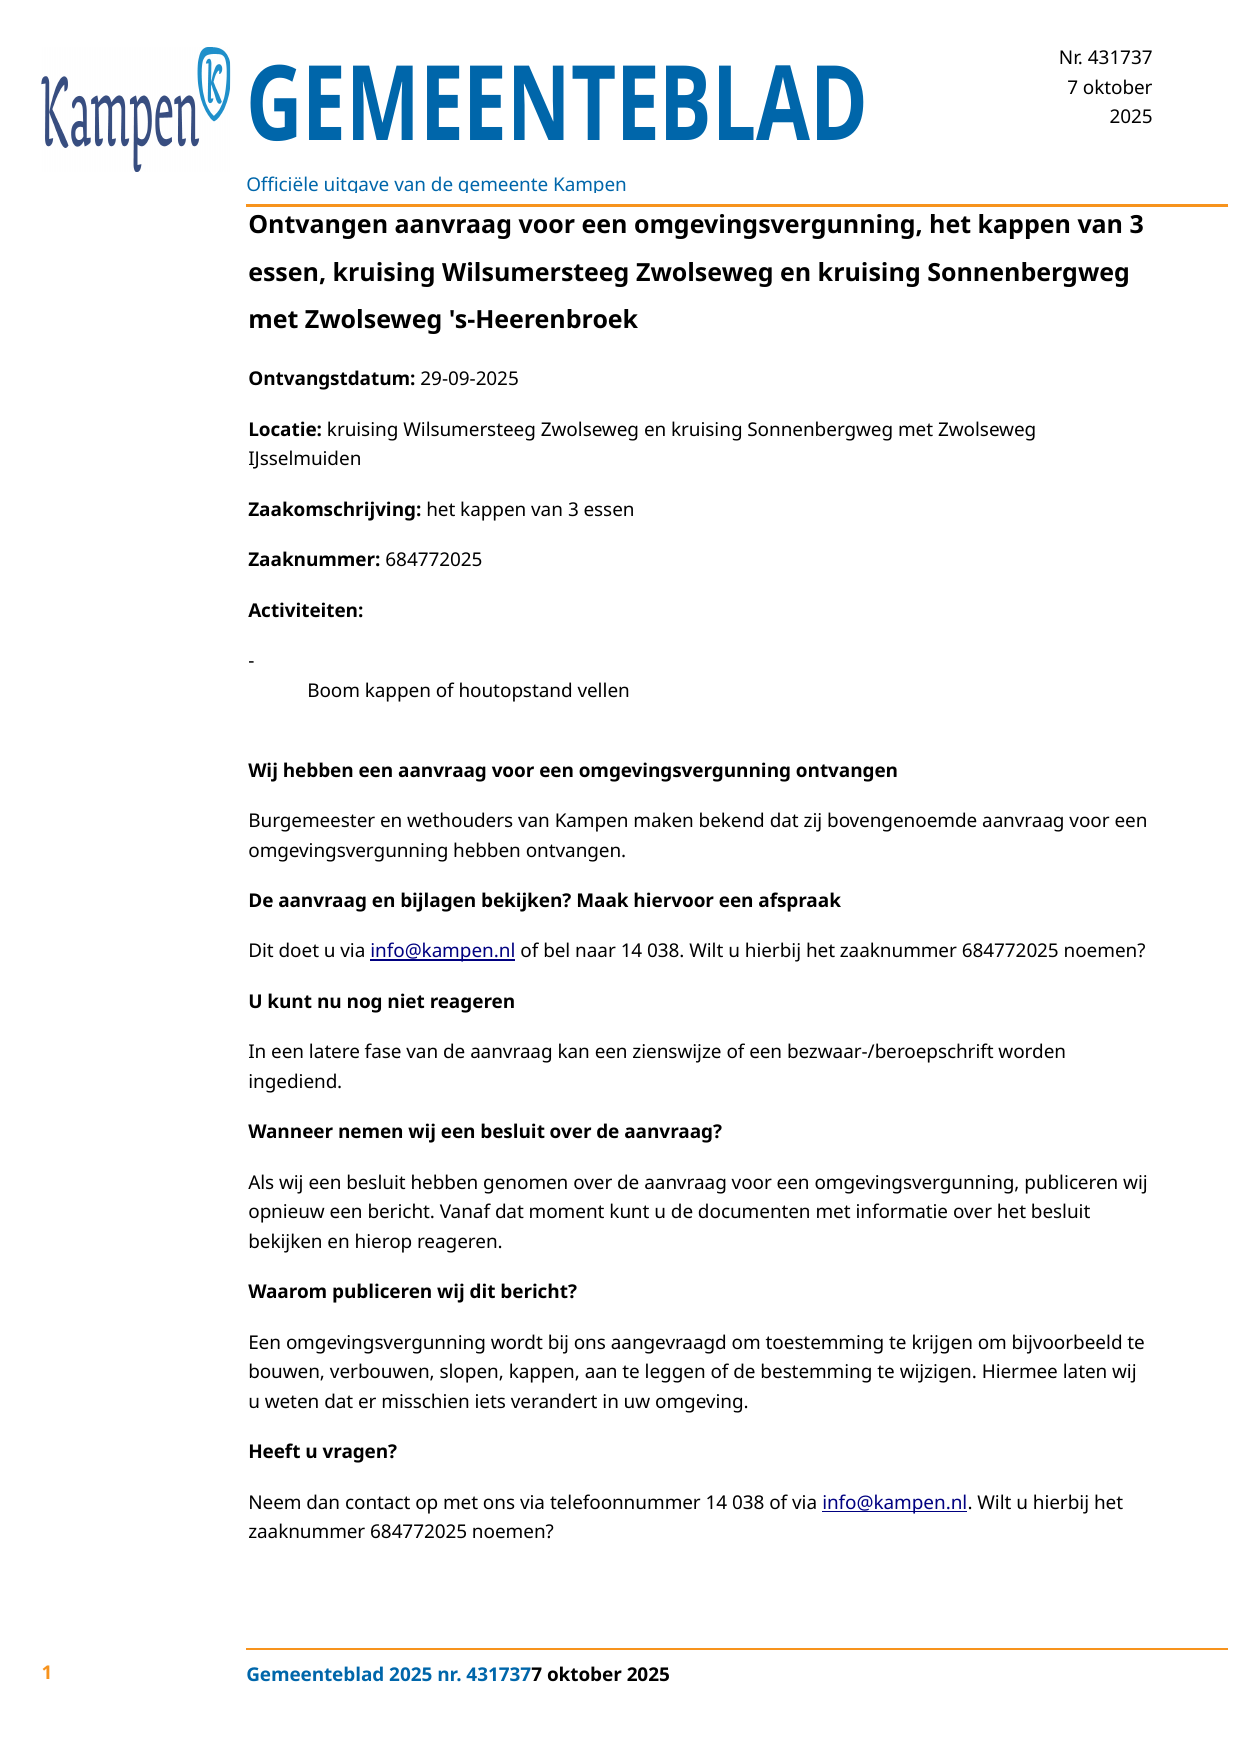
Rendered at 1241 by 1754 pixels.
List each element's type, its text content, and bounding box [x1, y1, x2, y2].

text Neem dan contact op met ons via telefoonnummer 14 038 of via info@kampen.nl. Wilt u hierbij het zaaknummer 684772025 noemen? [248, 1489, 1152, 1544]
text U kunt nu nog niet reageren [248, 988, 1152, 1014]
text Waarom publiceren wij dit bericht? [248, 1278, 1152, 1304]
text De aanvraag en bijlagen bekijken? Maak hiervoor een afspraak [248, 887, 1152, 913]
text Wanneer nemen wij een besluit over de aanvraag? [248, 1118, 1152, 1144]
text Zaaknummer: 684772025 [248, 546, 1152, 572]
text In een latere fase van de aanvraag kan een zienswijze of een bezwaar-/beroepschrift worden ingediend. [248, 1038, 1152, 1094]
text Heeft u vragen? [248, 1438, 1152, 1464]
text Zaakomschrijving: het kappen van 3 essen [248, 496, 1152, 522]
text Activiteiten: [248, 597, 1152, 622]
text Als wij een besluit hebben genomen over de aanvraag voor een omgevingsvergunning, publiceren wij opnieuw een bericht. Vanaf dat moment kunt u de documenten met informatie over het besluit bekijken en hierop reageren. [248, 1169, 1152, 1254]
text Een omgevingsvergunning wordt bij ons aangevraagd om toestemming te krijgen om bijvoorbeeld te bouwen, verbouwen, slopen, kappen, aan te leggen of de bestemming te wijzigen. Hiermee laten wij u weten dat er misschien iets verandert in uw omgeving. [248, 1329, 1152, 1414]
list Boom kappen of houtopstand vellen [248, 677, 1152, 702]
text Burgemeester en wethouders van Kampen maken bekend dat zij bovengenoemde aanvraag voor een omgevingsvergunning hebben ontvangen. [248, 807, 1152, 862]
text Ontvangen aanvraag voor een omgevingsvergunning, het kappen van 3 essen, kruising Wilsumersteeg Zwolseweg en kruising Sonnenbergweg met Zwolseweg 's-Heerenbroek [248, 207, 1152, 336]
text Locatie: kruising Wilsumersteeg Zwolseweg en kruising Sonnenbergweg met Zwolseweg IJsselmuiden [248, 416, 1152, 471]
text Dit doet u via info@kampen.nl of bel naar 14 038. Wilt u hierbij het zaaknummer 684772025 noemen? [248, 938, 1152, 963]
text Wij hebben een aanvraag voor een omgevingsvergunning ontvangen [248, 757, 1152, 782]
text Ontvangstdatum: 29-09-2025 [248, 366, 1152, 391]
picture [41, 47, 231, 172]
